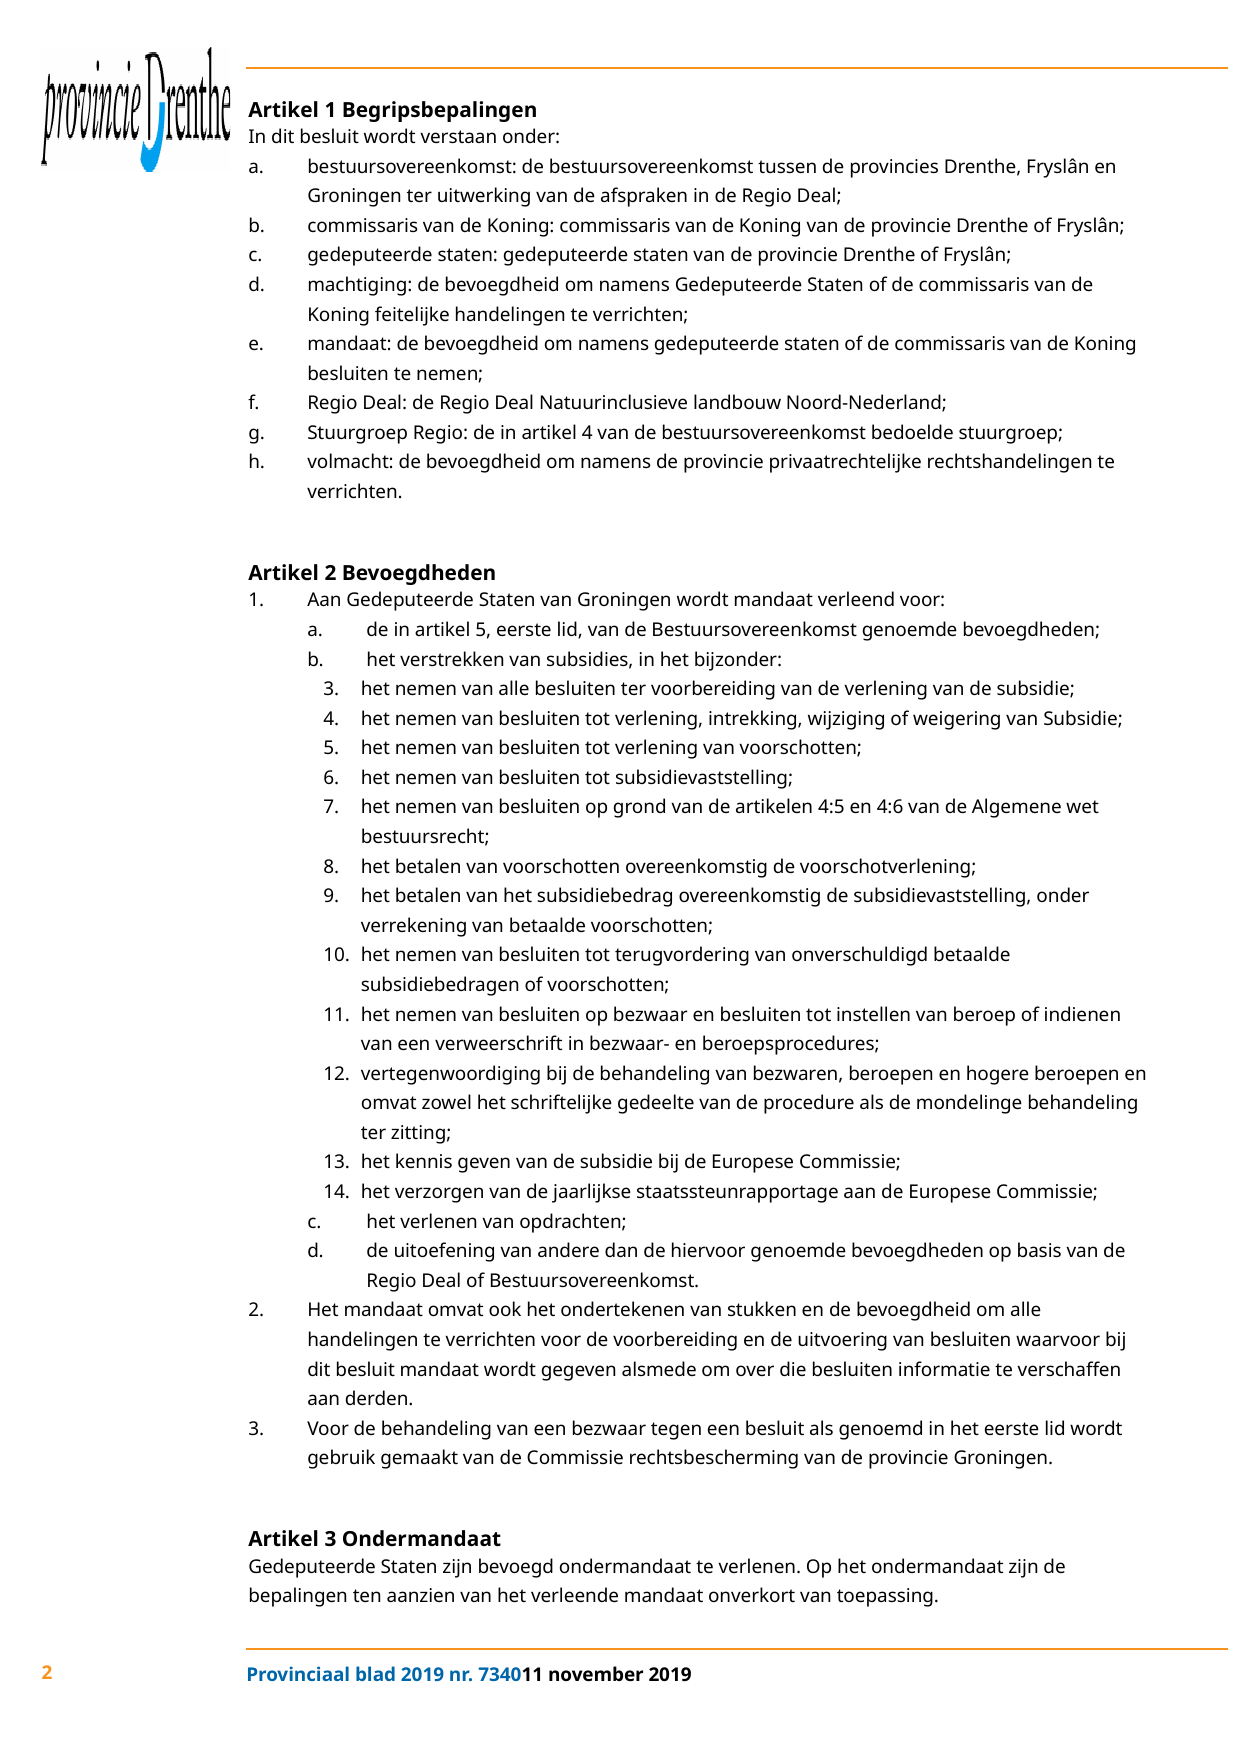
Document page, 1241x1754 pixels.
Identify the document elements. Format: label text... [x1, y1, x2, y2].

list volmacht: de bevoegdheid om namens de provincie privaatrechtelijke rechtshandelingen te verrichten. [248, 449, 1152, 504]
text Artikel 2 Bevoegdheden [248, 558, 1152, 587]
list het nemen van besluiten tot subsidievaststelling; [323, 764, 1152, 790]
list het nemen van besluiten tot terugvordering van onverschuldigd betaalde subsidiebedragen of voorschotten; [323, 942, 1152, 997]
list het nemen van besluiten tot verlening, intrekking, wijziging of weigering van Subsidie; [323, 705, 1152, 731]
list het verlenen van opdrachten; [307, 1208, 1152, 1234]
list Voor de behandeling van een bezwaar tegen een besluit als genoemd in het eerste lid wordt gebruik gemaakt van de Commissie rechtsbescherming van de provincie Groningen. [248, 1415, 1152, 1470]
list het betalen van het subsidiebedrag overeenkomstig de subsidievaststelling, onder verrekening van betaalde voorschotten; [323, 882, 1152, 938]
list het nemen van besluiten op grond van de artikelen 4:5 en 4:6 van de Algemene wet bestuursrecht; [323, 794, 1152, 849]
list Aan Gedeputeerde Staten van Groningen wordt mandaat verleend voor: [248, 587, 1152, 612]
text Artikel 3 Ondermandaat [248, 1524, 1152, 1553]
list Stuurgroep Regio: de in artikel 4 van de bestuursovereenkomst bedoelde stuurgroep; [248, 419, 1152, 445]
list vertegenwoordiging bij de behandeling van bezwaren, beroepen en hogere beroepen en omvat zowel het schriftelijke gedeelte van de procedure als de mondelinge behandeling ter zitting; [323, 1060, 1152, 1145]
list mandaat: de bevoegdheid om namens gedeputeerde staten of de commissaris van de Koning besluiten te nemen; [248, 330, 1152, 386]
text Gedeputeerde Staten zijn bevoegd ondermandaat te verlenen. Op het ondermandaat zijn de bepalingen ten aanzien van het verleende mandaat onverkort van toepassing. [248, 1553, 1152, 1608]
list Het mandaat omvat ook het ondertekenen van stukken en de bevoegdheid om alle handelingen te verrichten voor de voorbereiding en de uitvoering van besluiten waarvoor bij dit besluit mandaat wordt gegeven alsmede om over die besluiten informatie te verschaffen aan derden. [248, 1297, 1152, 1411]
text Artikel 1 Begripsbepalingen [248, 95, 1152, 123]
list het verzorgen van de jaarlijkse staatssteunrapportage aan de Europese Commissie; [323, 1178, 1152, 1204]
list gedeputeerde staten: gedeputeerde staten van de provincie Drenthe of Fryslân; [248, 242, 1152, 267]
list het betalen van voorschotten overeenkomstig de voorschotverlening; [323, 853, 1152, 879]
list het verstrekken van subsidies, in het bijzonder: [307, 646, 1152, 672]
picture [41, 47, 231, 172]
list machtiging: de bevoegdheid om namens Gedeputeerde Staten of de commissaris van de Koning feitelijke handelingen te verrichten; [248, 271, 1152, 326]
text In dit besluit wordt verstaan onder: [248, 123, 1152, 149]
list Regio Deal: de Regio Deal Natuurinclusieve landbouw Noord-Nederland; [248, 389, 1152, 415]
list het nemen van besluiten tot verlening van voorschotten; [323, 734, 1152, 760]
list commissaris van de Koning: commissaris van de Koning van de provincie Drenthe of Fryslân; [248, 212, 1152, 238]
list de in artikel 5, eerste lid, van de Bestuursovereenkomst genoemde bevoegdheden; [307, 616, 1152, 642]
list het kennis geven van de subsidie bij de Europese Commissie; [323, 1149, 1152, 1174]
list het nemen van alle besluiten ter voorbereiding van de verlening van de subsidie; [323, 675, 1152, 701]
list de uitoefening van andere dan de hiervoor genoemde bevoegdheden op basis van de Regio Deal of Bestuursovereenkomst. [307, 1237, 1152, 1293]
list het nemen van besluiten op bezwaar en besluiten tot instellen van beroep of indienen van een verweerschrift in bezwaar- en beroepsprocedures; [323, 1001, 1152, 1056]
list bestuursovereenkomst: de bestuursovereenkomst tussen de provincies Drenthe, Fryslân en Groningen ter uitwerking van de afspraken in de Regio Deal; [248, 153, 1152, 208]
